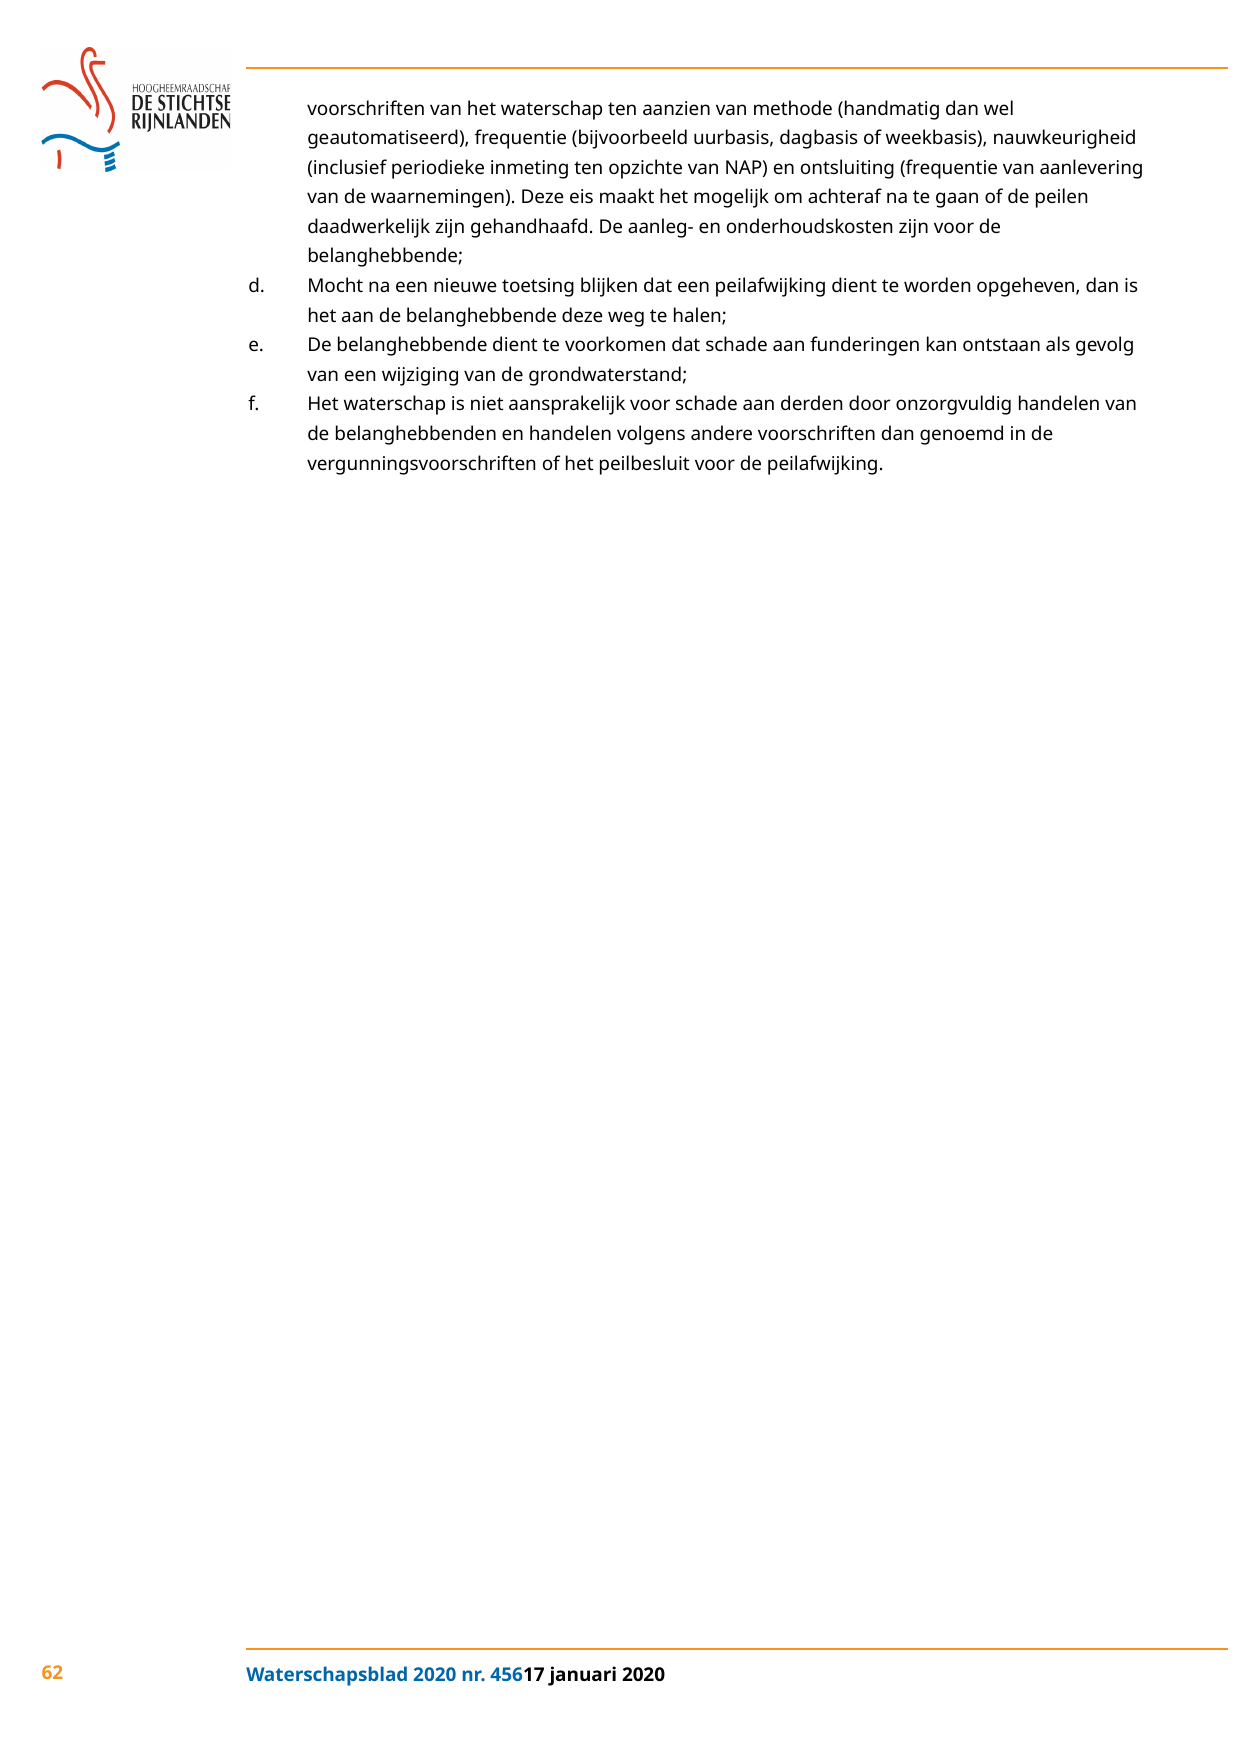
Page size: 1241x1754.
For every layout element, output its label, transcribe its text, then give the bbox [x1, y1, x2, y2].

list Mocht na een nieuwe toetsing blijken dat een peilafwijking dient te worden opgeheven, dan is het aan de belanghebbende deze weg te halen; [248, 272, 1152, 328]
list Het waterschap is niet aansprakelijk voor schade aan derden door onzorgvuldig handelen van de belanghebbenden en handelen volgens andere voorschriften dan genoemd in de vergunningsvoorschriften of het peilbesluit voor de peilafwijking. [248, 391, 1152, 476]
list voorschriften van het waterschap ten aanzien van methode (handmatig dan wel geautomatiseerd), frequentie (bijvoorbeeld uurbasis, dagbasis of weekbasis), nauwkeurigheid (inclusief periodieke inmeting ten opzichte van NAP) en ontsluiting (frequentie van aanlevering van de waarnemingen). Deze eis maakt het mogelijk om achteraf na te gaan of de peilen daadwerkelijk zijn gehandhaafd. De aanleg- en onderhoudskosten zijn voor de belanghebbende; [248, 95, 1152, 268]
list De belanghebbende dient te voorkomen dat schade aan funderingen kan ontstaan als gevolg van een wijziging van de grondwaterstand; [248, 331, 1152, 387]
picture [41, 47, 231, 172]
